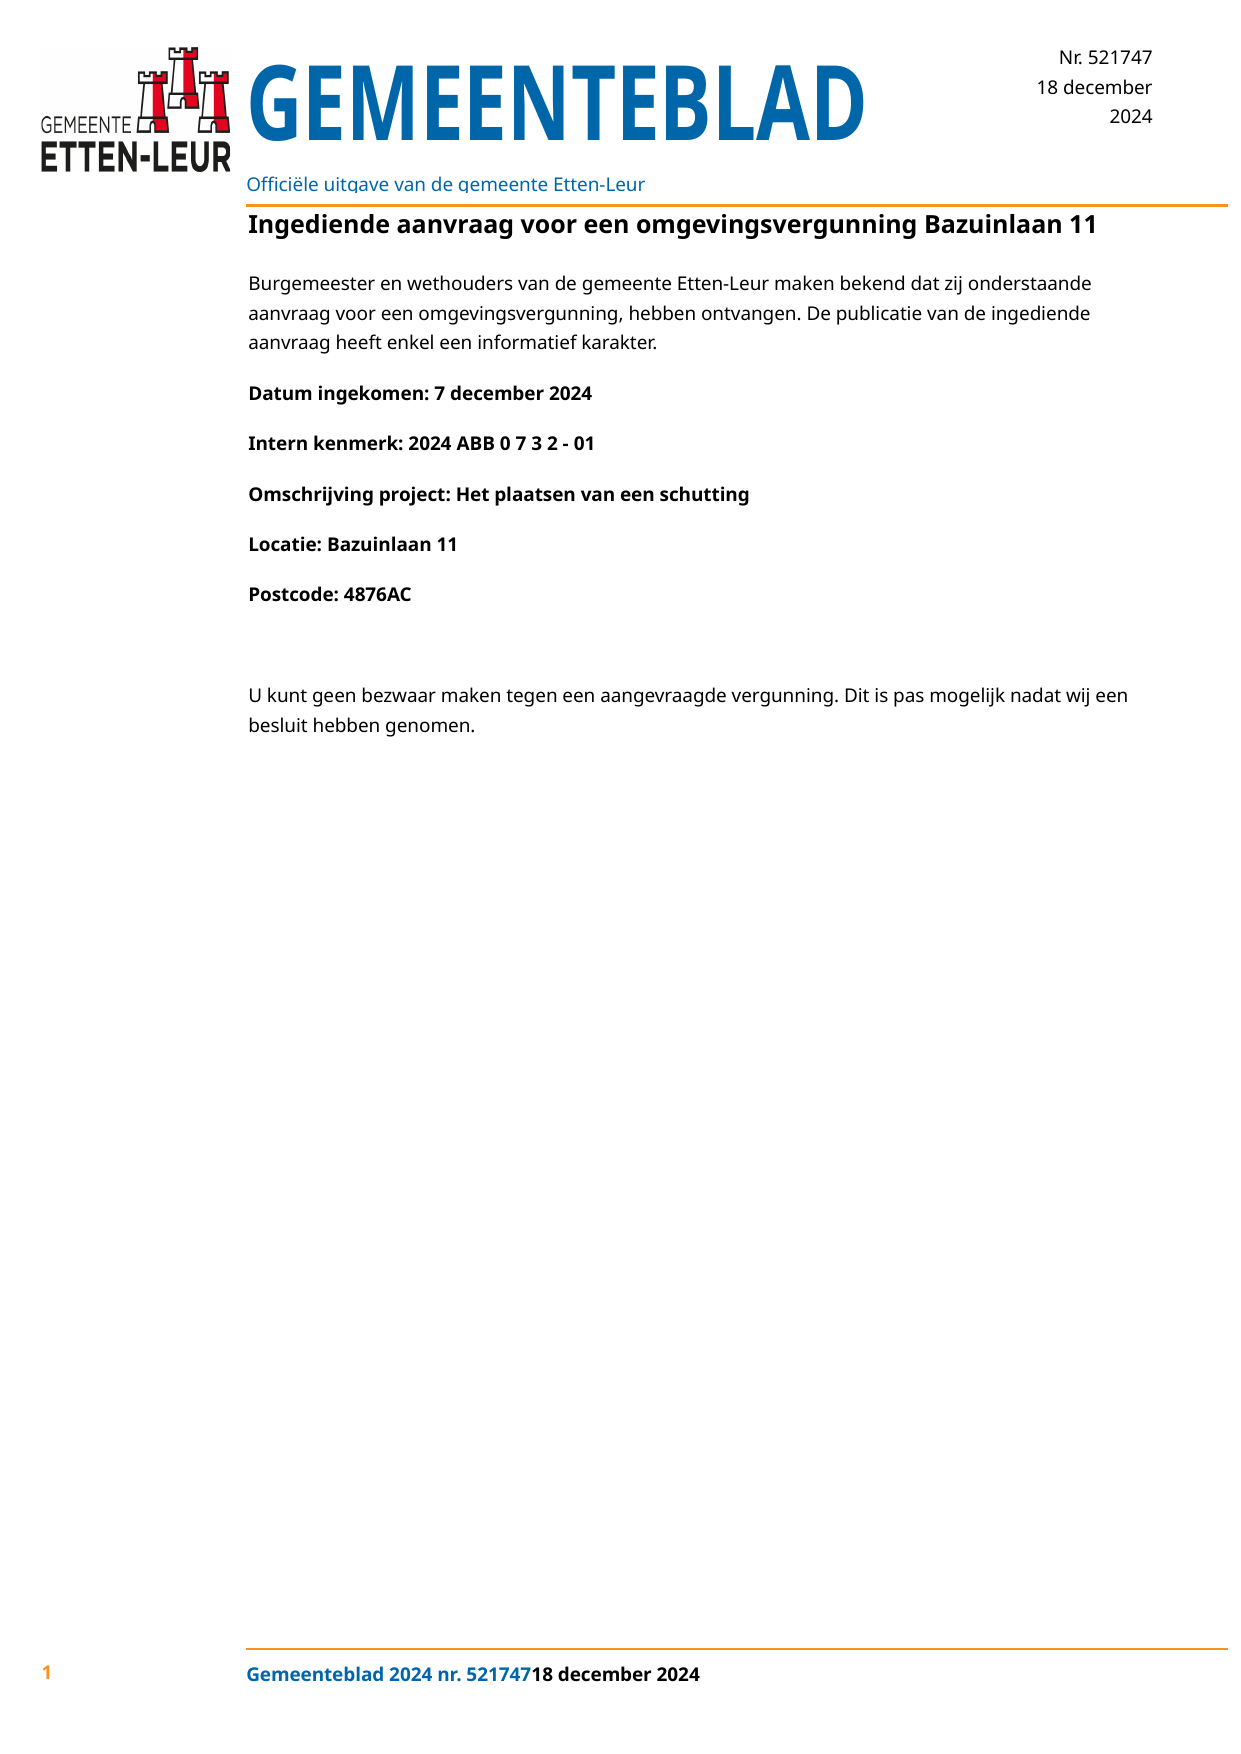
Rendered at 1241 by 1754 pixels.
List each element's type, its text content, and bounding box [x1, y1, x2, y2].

text Burgemeester en wethouders van de gemeente Etten-Leur maken bekend dat zij onderstaande aanvraag voor een omgevingsvergunning, hebben ontvangen. De publicatie van de ingediende aanvraag heeft enkel een informatief karakter. [248, 270, 1152, 355]
text Datum ingekomen: 7 december 2024 [248, 380, 1152, 406]
text Ingediende aanvraag voor een omgevingsvergunning Bazuinlaan 11 [248, 207, 1152, 241]
text Locatie: Bazuinlaan 11 [248, 531, 1152, 557]
text U kunt geen bezwaar maken tegen een aangevraagde vergunning. Dit is pas mogelijk nadat wij een besluit hebben genomen. [248, 682, 1152, 738]
text Omschrijving project: Het plaatsen van een schutting [248, 481, 1152, 506]
picture [41, 47, 231, 172]
text Postcode: 4876AC [248, 582, 1152, 607]
text Intern kenmerk: 2024 ABB 0 7 3 2 - 01 [248, 430, 1152, 456]
